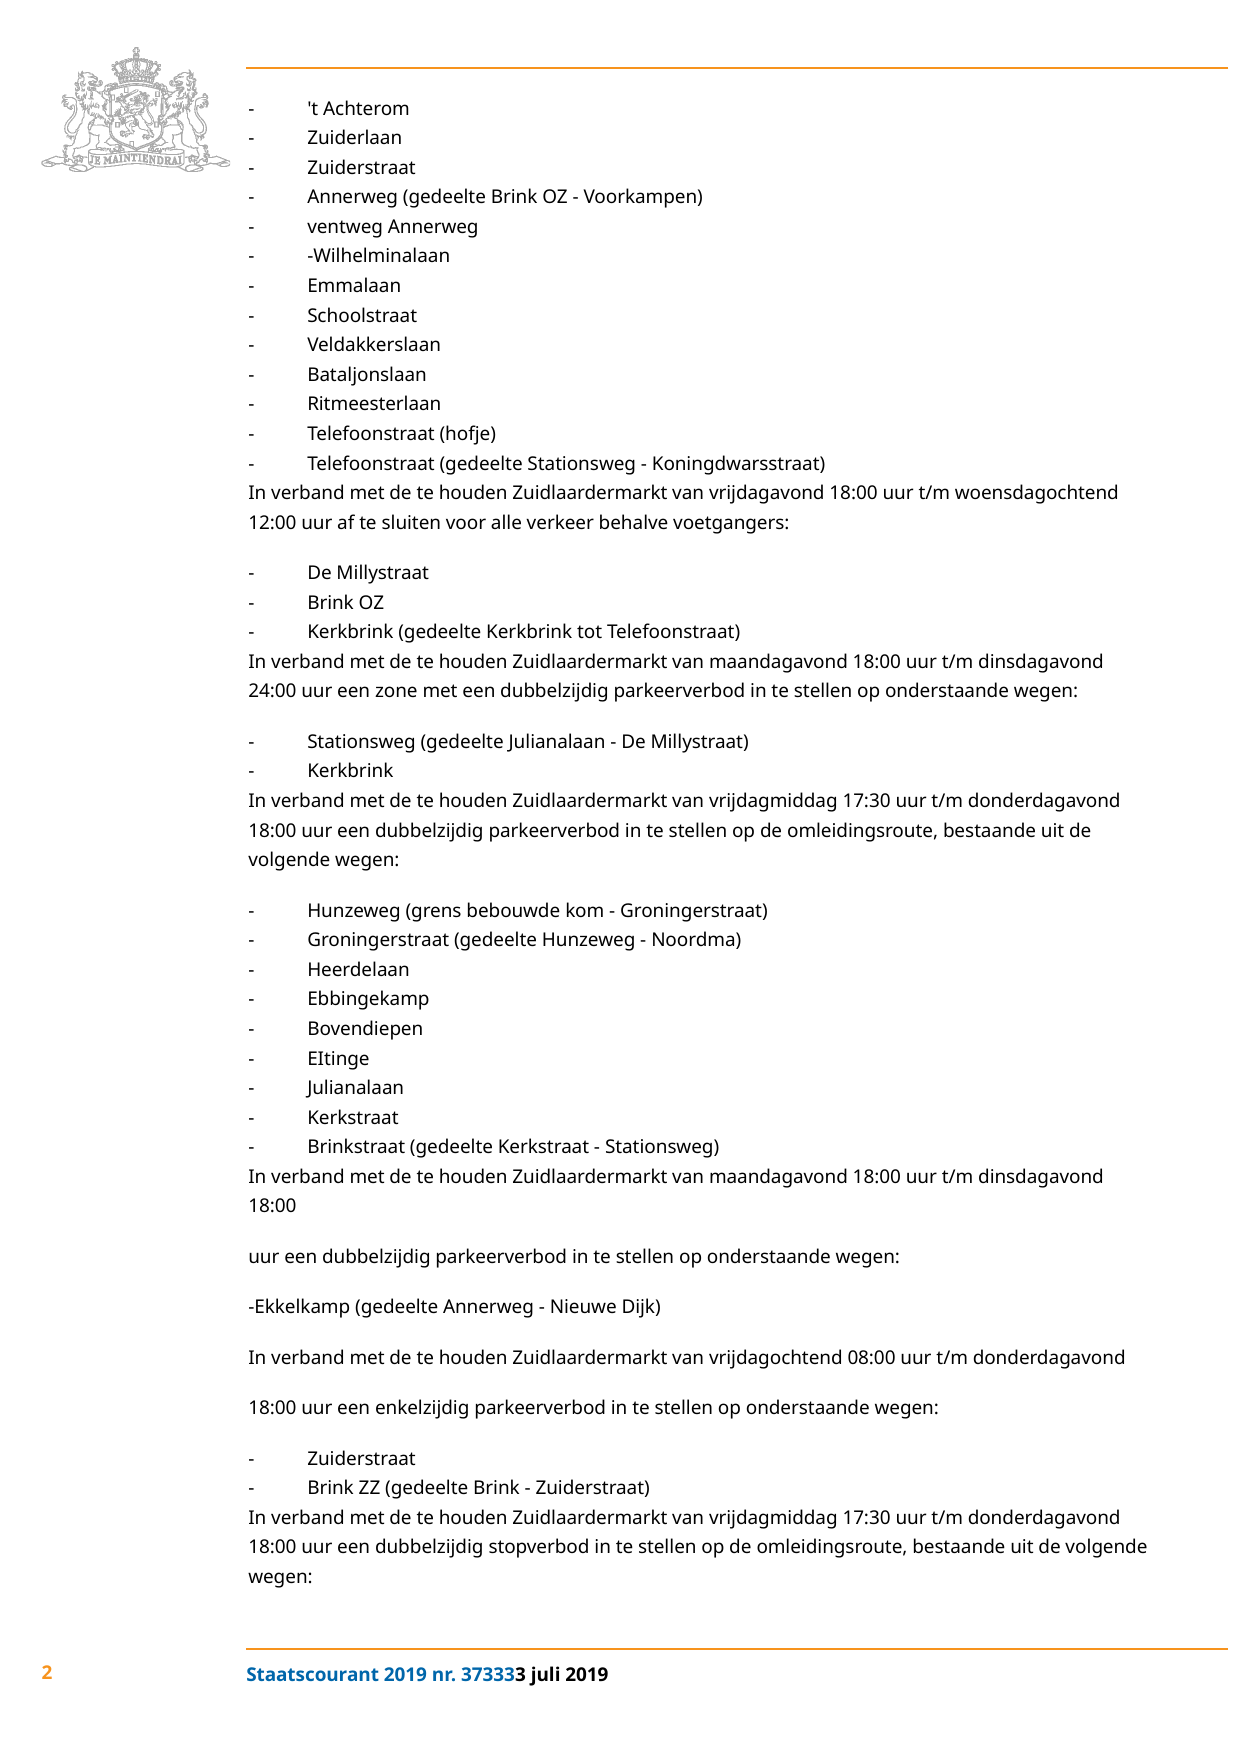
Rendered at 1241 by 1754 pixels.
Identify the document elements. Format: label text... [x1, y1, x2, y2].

list -Wilhelminalaan [248, 243, 1152, 268]
list Ebbingekamp [248, 986, 1152, 1011]
list Kerkbrink [248, 758, 1152, 783]
list Bovendiepen [248, 1015, 1152, 1041]
text In verband met de te houden Zuidlaardermarkt van maandagavond 18:00 uur t/m dinsdagavond 18:00 [248, 1163, 1152, 1218]
list Telefoonstraat (hofje) [248, 420, 1152, 446]
list Bataljonslaan [248, 361, 1152, 387]
list Telefoonstraat (gedeelte Stationsweg - Koningdwarsstraat) [248, 450, 1152, 476]
list Emmalaan [248, 272, 1152, 298]
list EItinge [248, 1045, 1152, 1071]
list Groningerstraat (gedeelte Hunzeweg - Noordma) [248, 926, 1152, 952]
list Zuiderlaan [248, 124, 1152, 150]
list Ritmeesterlaan [248, 391, 1152, 416]
list Hunzeweg (grens bebouwde kom - Groningerstraat) [248, 897, 1152, 923]
text uur een dubbelzijdig parkeerverbod in te stellen op onderstaande wegen: [248, 1243, 1152, 1269]
list Julianalaan [248, 1074, 1152, 1100]
list Kerkbrink (gedeelte Kerkbrink tot Telefoonstraat) [248, 618, 1152, 644]
text -Ekkelkamp (gedeelte Annerweg - Nieuwe Dijk) [248, 1293, 1152, 1319]
list Zuiderstraat [248, 154, 1152, 180]
list Brink ZZ (gedeelte Brink - Zuiderstraat) [248, 1474, 1152, 1500]
list Stationsweg (gedeelte Julianalaan - De Millystraat) [248, 728, 1152, 754]
list Brink OZ [248, 589, 1152, 615]
list Brinkstraat (gedeelte Kerkstraat - Stationsweg) [248, 1133, 1152, 1159]
list Annerweg (gedeelte Brink OZ - Voorkampen) [248, 183, 1152, 209]
list Schoolstraat [248, 302, 1152, 328]
list Veldakkerslaan [248, 331, 1152, 357]
text In verband met de te houden Zuidlaardermarkt van maandagavond 18:00 uur t/m dinsdagavond 24:00 uur een zone met een dubbelzijdig parkeerverbod in te stellen op onderstaande wegen: [248, 648, 1152, 703]
list 't Achterom [248, 95, 1152, 121]
list Heerdelaan [248, 956, 1152, 982]
text In verband met de te houden Zuidlaardermarkt van vrijdagmiddag 17:30 uur t/m donderdagavond 18:00 uur een dubbelzijdig stopverbod in te stellen op de omleidingsroute, bestaande uit de volgende wegen: [248, 1504, 1152, 1589]
text In verband met de te houden Zuidlaardermarkt van vrijdagmiddag 17:30 uur t/m donderdagavond 18:00 uur een dubbelzijdig parkeerverbod in te stellen op de omleidingsroute, bestaande uit de volgende wegen: [248, 787, 1152, 872]
list ventweg Annerweg [248, 213, 1152, 239]
list Kerkstraat [248, 1104, 1152, 1130]
text In verband met de te houden Zuidlaardermarkt van vrijdagochtend 08:00 uur t/m donderdagavond [248, 1344, 1152, 1370]
picture [41, 47, 231, 172]
list De Millystraat [248, 559, 1152, 585]
list Zuiderstraat [248, 1445, 1152, 1471]
text 18:00 uur een enkelzijdig parkeerverbod in te stellen op onderstaande wegen: [248, 1394, 1152, 1420]
text In verband met de te houden Zuidlaardermarkt van vrijdagavond 18:00 uur t/m woensdagochtend 12:00 uur af te sluiten voor alle verkeer behalve voetgangers: [248, 479, 1152, 535]
